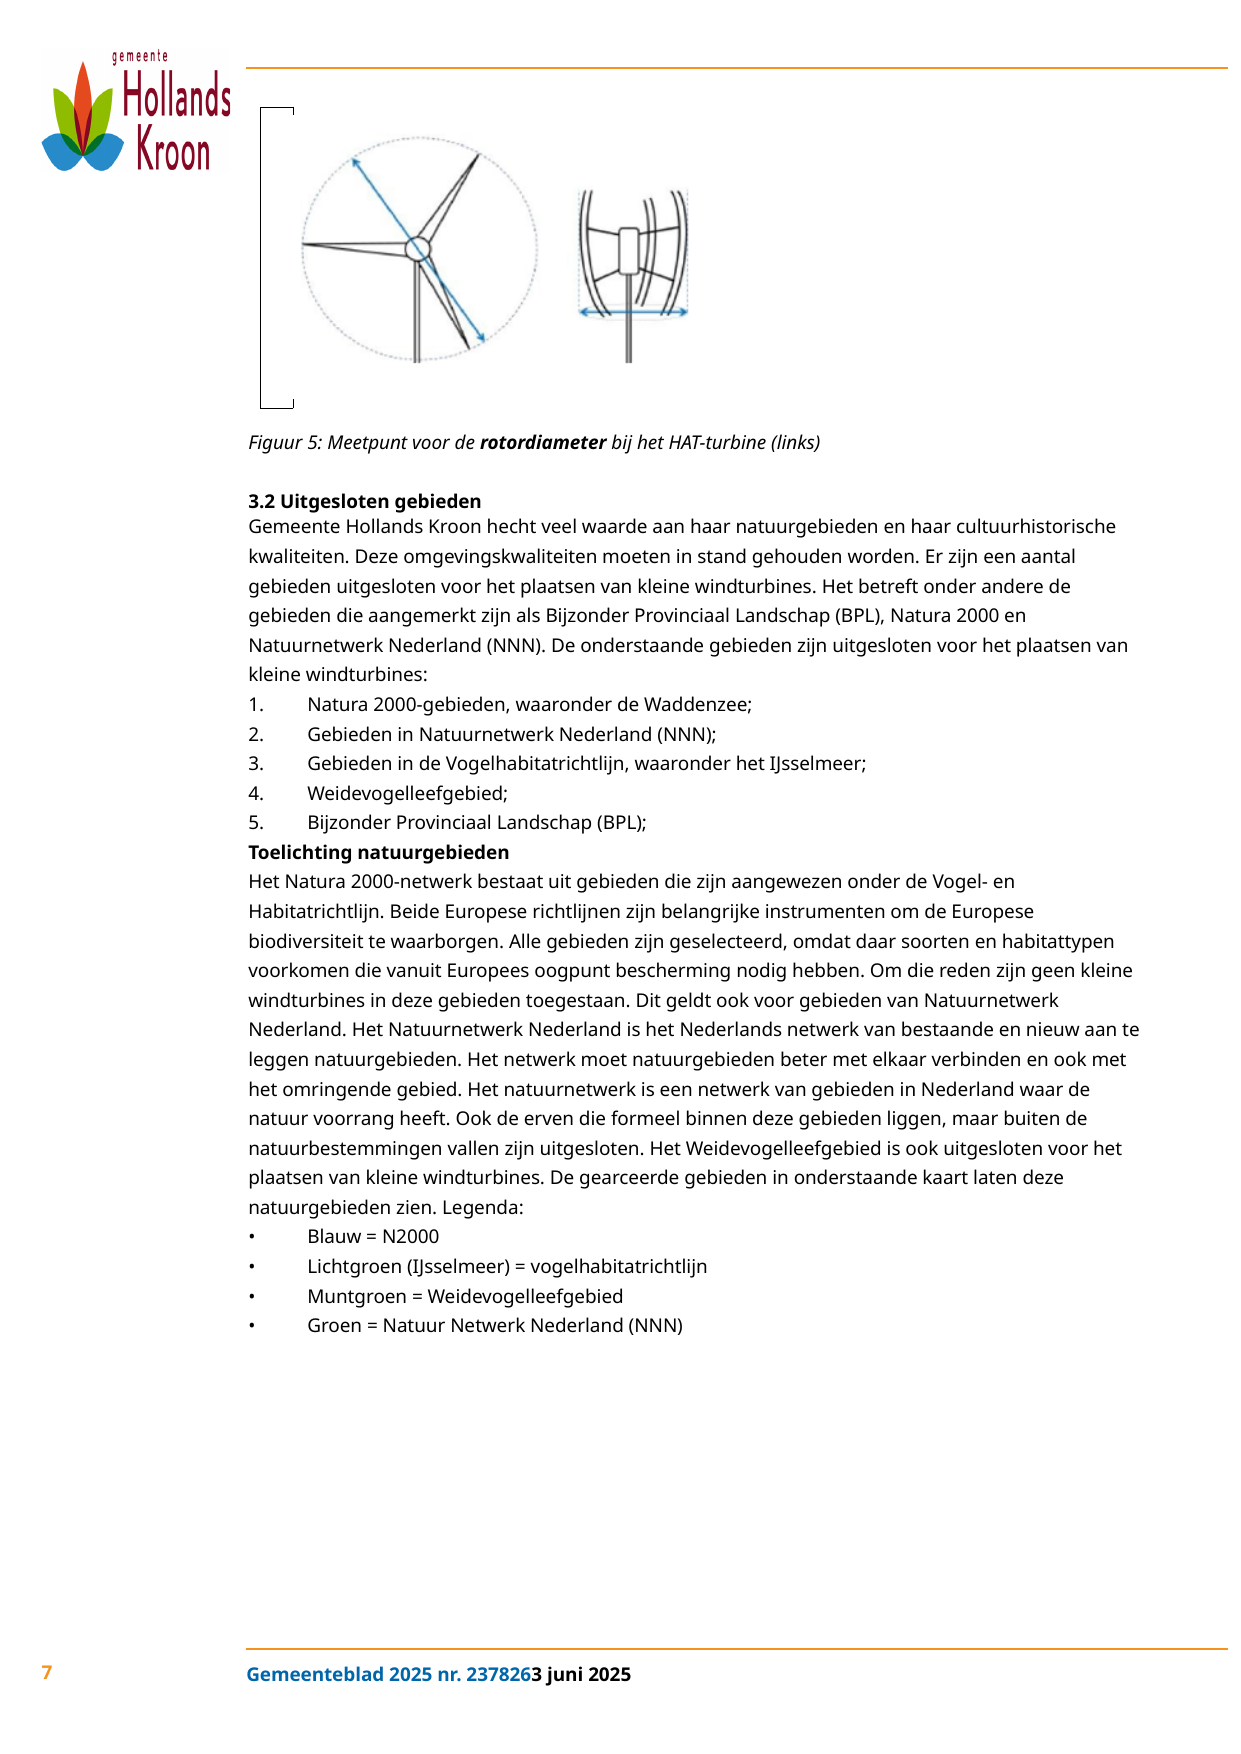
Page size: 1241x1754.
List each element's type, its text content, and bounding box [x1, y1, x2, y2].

list Muntgroen = Weidevogelleefgebied [248, 1283, 1152, 1309]
list Weidevogelleefgebied; [248, 780, 1152, 806]
text Gemeente Hollands Kroon hecht veel waarde aan haar natuurgebieden en haar cultuurhistorische kwaliteiten. Deze omgevingskwaliteiten moeten in stand gehouden worden. Er zijn een aantal gebieden uitgesloten voor het plaatsen van kleine windturbines. Het betreft onder andere de gebieden die aangemerkt zijn als Bijzonder Provinciaal Landschap (BPL), Natura 2000 en Natuurnetwerk Nederland (NNN). De onderstaande gebieden zijn uitgesloten voor het plaatsen van kleine windturbines: [248, 514, 1152, 687]
list Bijzonder Provinciaal Landschap (BPL); [248, 809, 1152, 835]
list Gebieden in Natuurnetwerk Nederland (NNN); [248, 721, 1152, 747]
list Groen = Natuur Netwerk Nederland (NNN) [248, 1312, 1152, 1338]
list Lichtgroen (IJsselmeer) = vogelhabitatrichtlijn [248, 1253, 1152, 1279]
text Figuur 5: Meetpunt voor de rotordiameter bij het HAT-turbine (links) [248, 429, 1152, 454]
list Blauw = N2000 [248, 1224, 1152, 1249]
list Gebieden in de Vogelhabitatrichtlijn, waaronder het IJsselmeer; [248, 750, 1152, 776]
list Natura 2000-gebieden, waaronder de Waddenzee; [248, 691, 1152, 717]
text 3.2 Uitgesloten gebieden [248, 488, 1152, 514]
text Toelichting natuurgebieden [248, 839, 1152, 865]
picture [268, 115, 742, 399]
text Het Natura 2000-netwerk bestaat uit gebieden die zijn aangewezen onder de Vogel- en Habitatrichtlijn. Beide Europese richtlijnen zijn belangrijke instrumenten om de Europese biodiversiteit te waarborgen. Alle gebieden zijn geselecteerd, omdat daar soorten en habitattypen voorkomen die vanuit Europees oogpunt bescherming nodig hebben. Om die reden zijn geen kleine windturbines in deze gebieden toegestaan. Dit geldt ook voor gebieden van Natuurnetwerk Nederland. Het Natuurnetwerk Nederland is het Nederlands netwerk van bestaande en nieuw aan te leggen natuurgebieden. Het netwerk moet natuurgebieden beter met elkaar verbinden en ook met het omringende gebied. Het natuurnetwerk is een netwerk van gebieden in Nederland waar de natuur voorrang heeft. Ook de erven die formeel binnen deze gebieden liggen, maar buiten de natuurbestemmingen vallen zijn uitgesloten. Het Weidevogelleefgebied is ook uitgesloten voor het plaatsen van kleine windturbines. De gearceerde gebieden in onderstaande kaart laten deze natuurgebieden zien. Legenda: [248, 869, 1152, 1220]
picture [41, 47, 231, 172]
